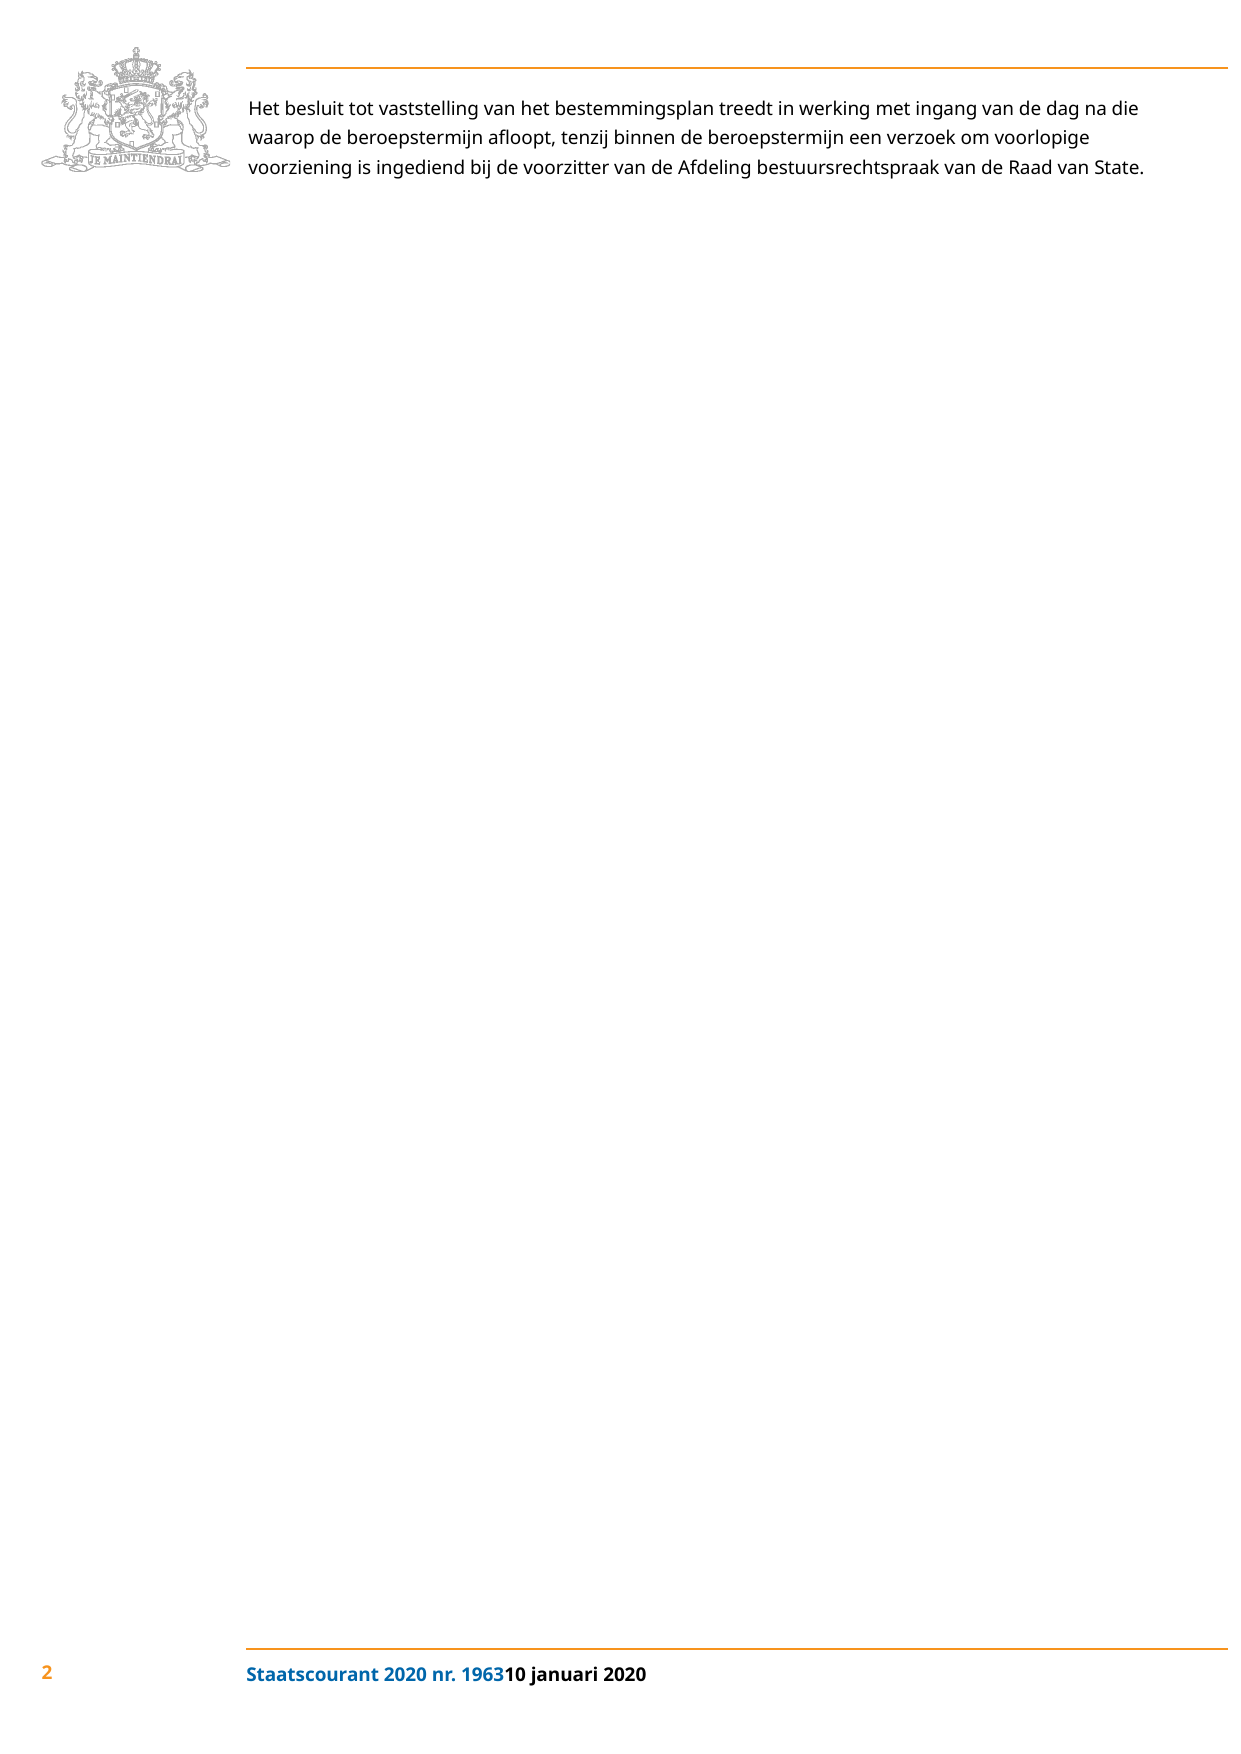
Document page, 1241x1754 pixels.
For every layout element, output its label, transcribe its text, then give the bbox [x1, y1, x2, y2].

text Het besluit tot vaststelling van het bestemmingsplan treedt in werking met ingang van de dag na die waarop de beroepstermijn afloopt, tenzij binnen de beroepstermijn een verzoek om voorlopige voorziening is ingediend bij de voorzitter van de Afdeling bestuursrechtspraak van de Raad van State. [248, 95, 1152, 180]
picture [41, 47, 231, 172]
